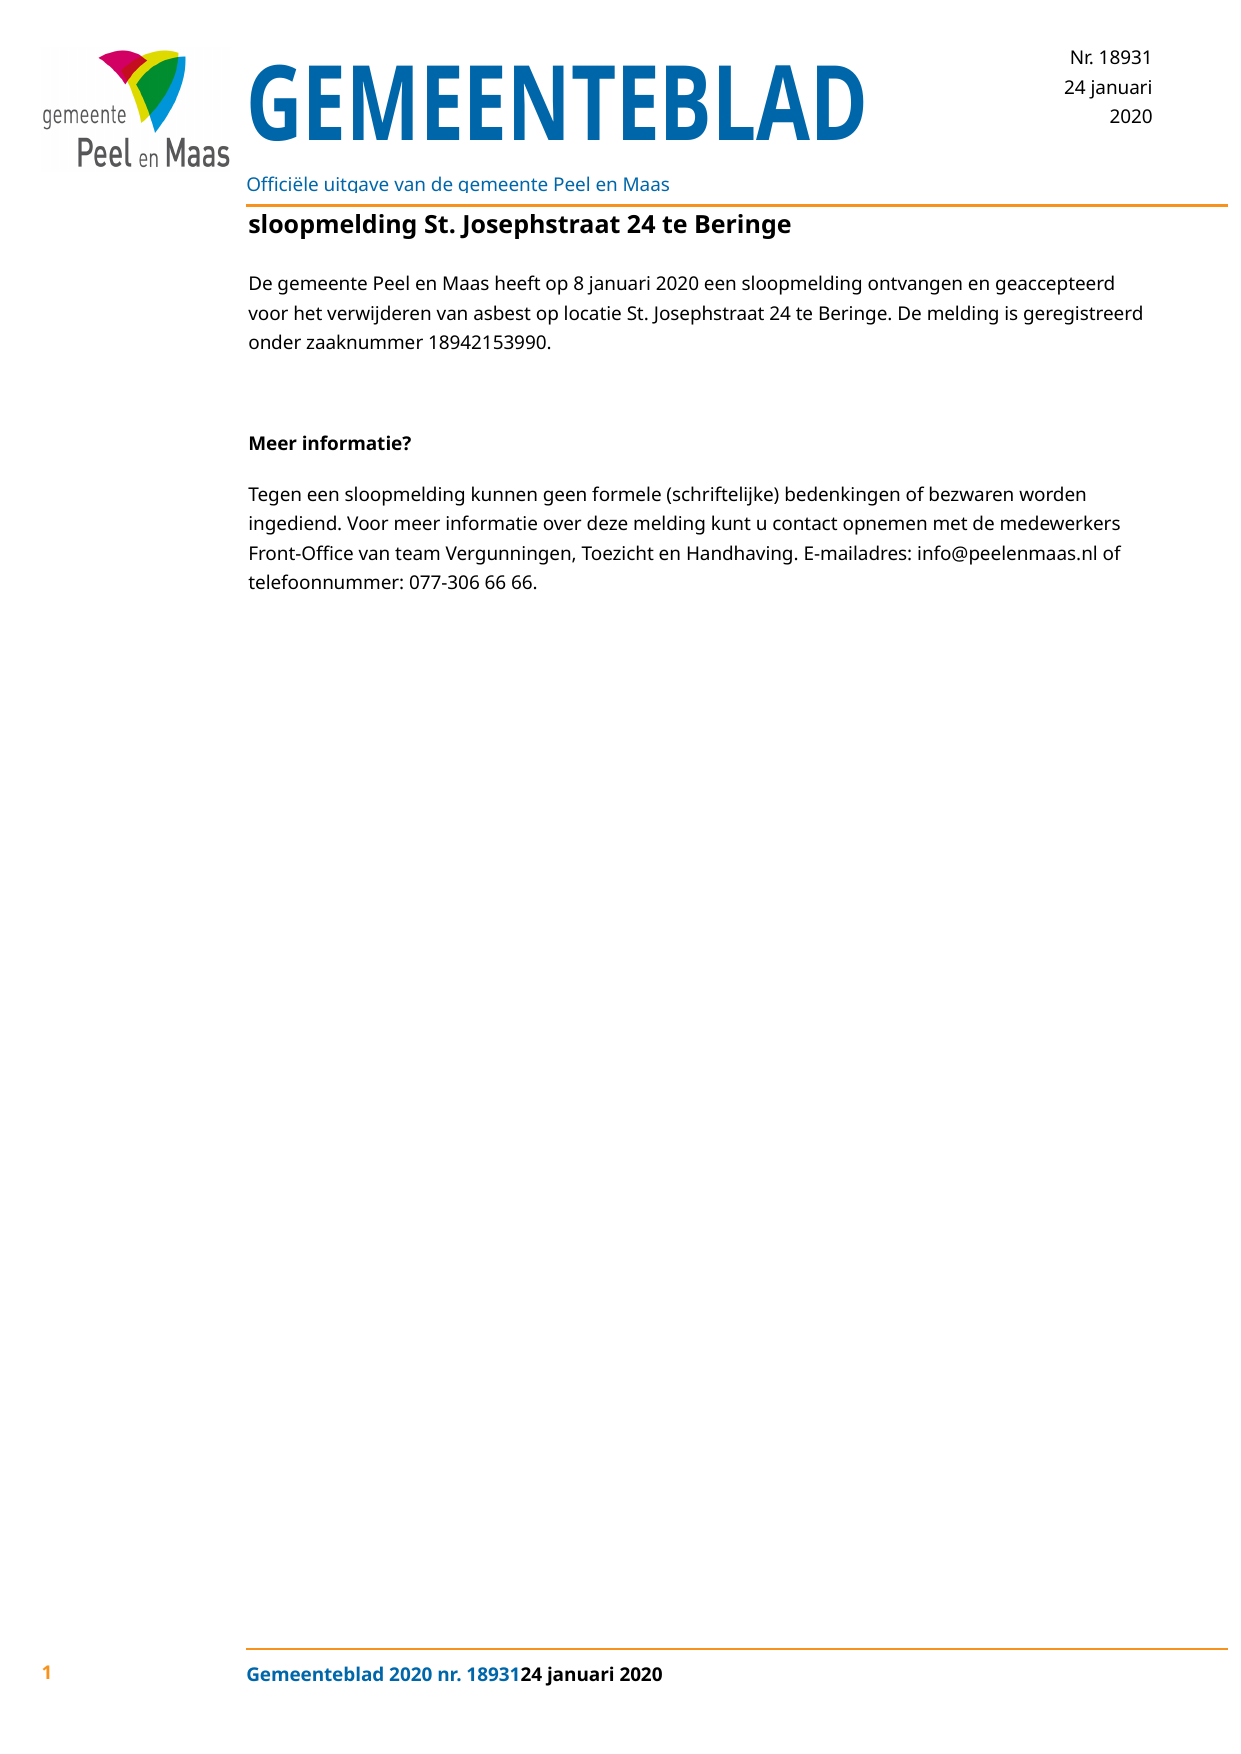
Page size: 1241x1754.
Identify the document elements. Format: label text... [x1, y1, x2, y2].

text sloopmelding St. Josephstraat 24 te Beringe [248, 207, 1152, 241]
picture [41, 47, 231, 172]
text Meer informatie? [248, 430, 1152, 456]
text Tegen een sloopmelding kunnen geen formele (schriftelijke) bedenkingen of bezwaren worden ingediend. Voor meer informatie over deze melding kunt u contact opnemen met de medewerkers Front-Office van team Vergunningen, Toezicht en Handhaving. E-mailadres: info@peelenmaas.nl of telefoonnummer: 077-306 66 66. [248, 481, 1152, 595]
text De gemeente Peel en Maas heeft op 8 januari 2020 een sloopmelding ontvangen en geaccepteerd voor het verwijderen van asbest op locatie St. Josephstraat 24 te Beringe. De melding is geregistreerd onder zaaknummer 18942153990. [248, 270, 1152, 355]
